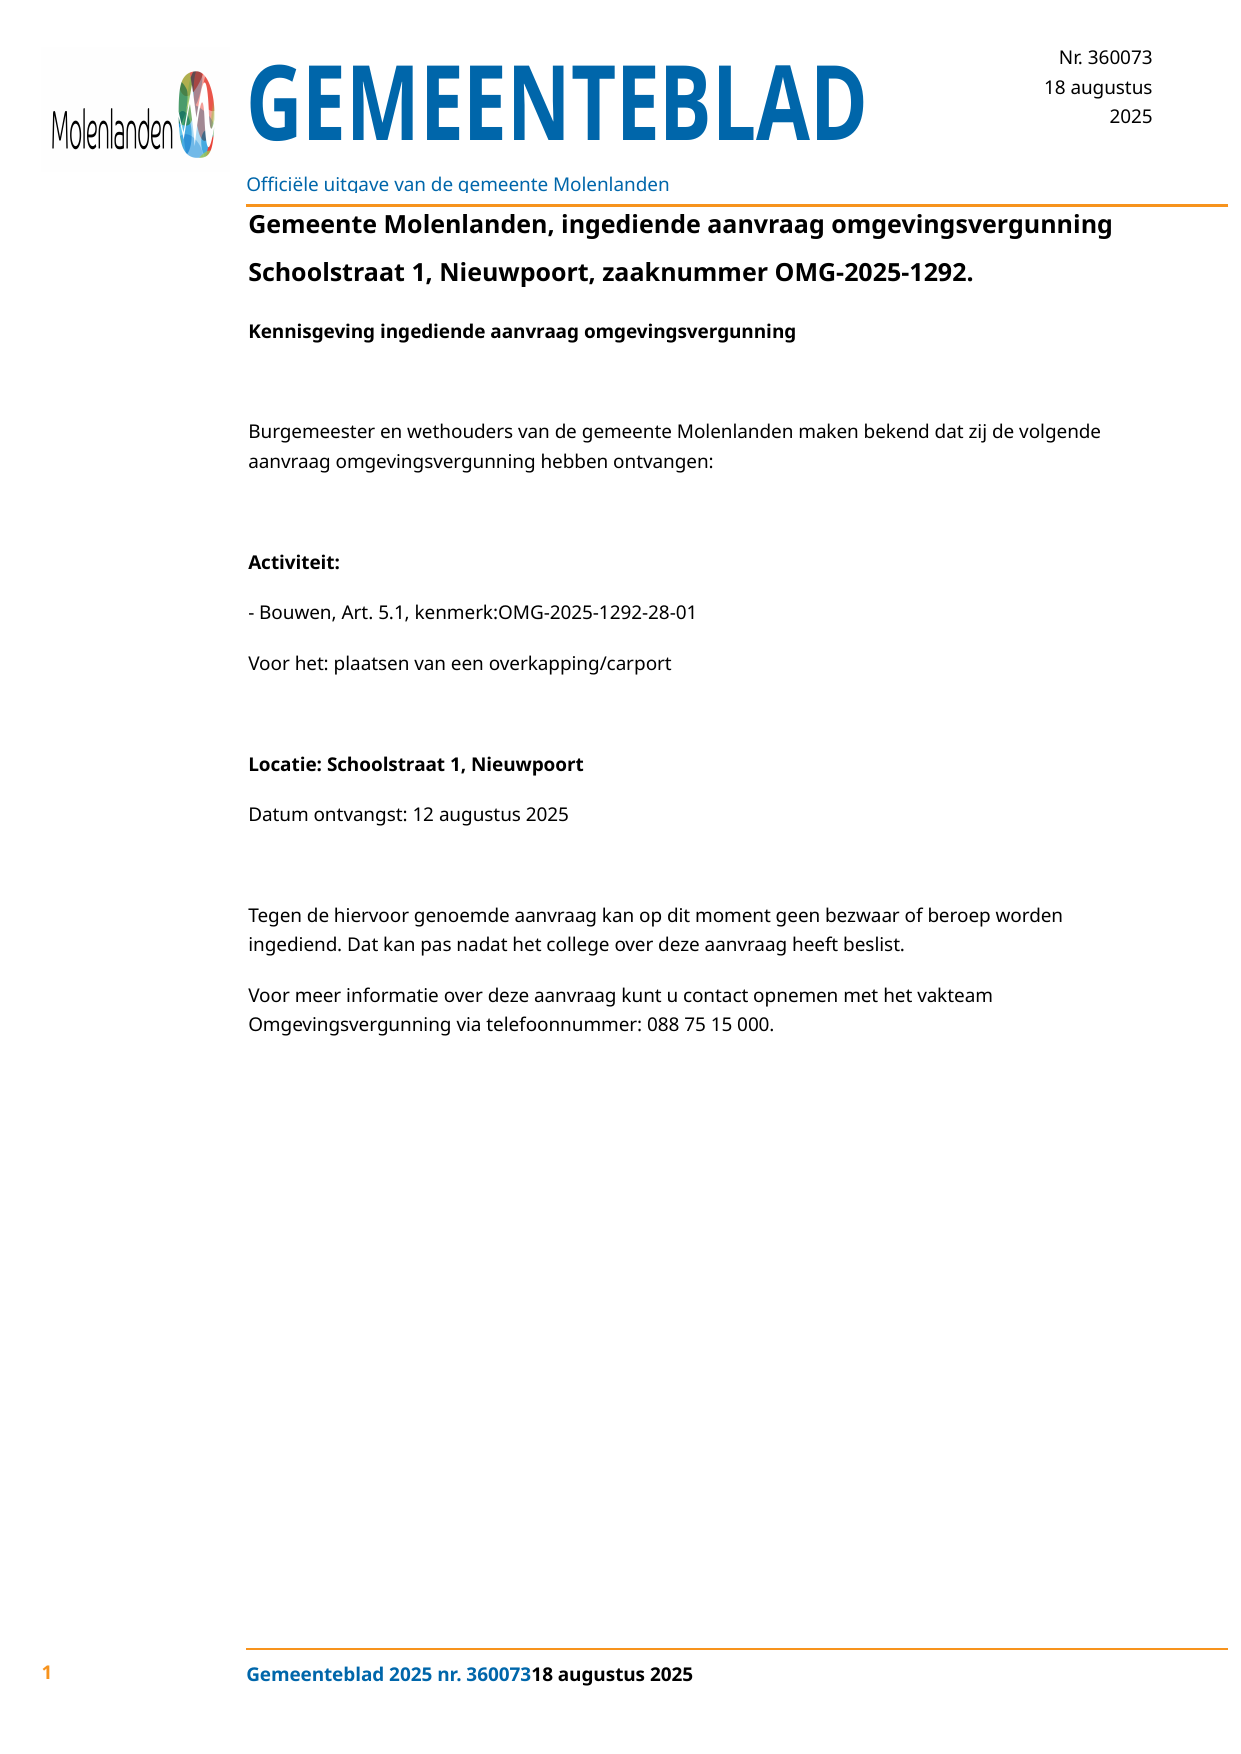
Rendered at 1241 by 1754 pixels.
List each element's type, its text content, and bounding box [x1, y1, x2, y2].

picture [41, 47, 231, 172]
text - Bouwen, Art. 5.1, kenmerk:OMG-2025-1292-28-01 [248, 599, 1152, 625]
text Kennisgeving ingediende aanvraag omgevingsvergunning [248, 318, 1152, 344]
text Gemeente Molenlanden, ingediende aanvraag omgevingsvergunning Schoolstraat 1, Nieuwpoort, zaaknummer OMG-2025-1292. [248, 207, 1152, 288]
text Tegen de hiervoor genoemde aanvraag kan op dit moment geen bezwaar of beroep worden ingediend. Dat kan pas nadat het college over deze aanvraag heeft beslist. [248, 902, 1152, 957]
text Voor meer informatie over deze aanvraag kunt u contact opnemen met het vakteam Omgevingsvergunning via telefoonnummer: 088 75 15 000. [248, 982, 1152, 1037]
text Activiteit: [248, 549, 1152, 575]
text Datum ontvangst: 12 augustus 2025 [248, 801, 1152, 827]
text Locatie: Schoolstraat 1, Nieuwpoort [248, 751, 1152, 777]
text Voor het: plaatsen van een overkapping/carport [248, 650, 1152, 676]
text Burgemeester en wethouders van de gemeente Molenlanden maken bekend dat zij de volgende aanvraag omgevingsvergunning hebben ontvangen: [248, 419, 1152, 474]
